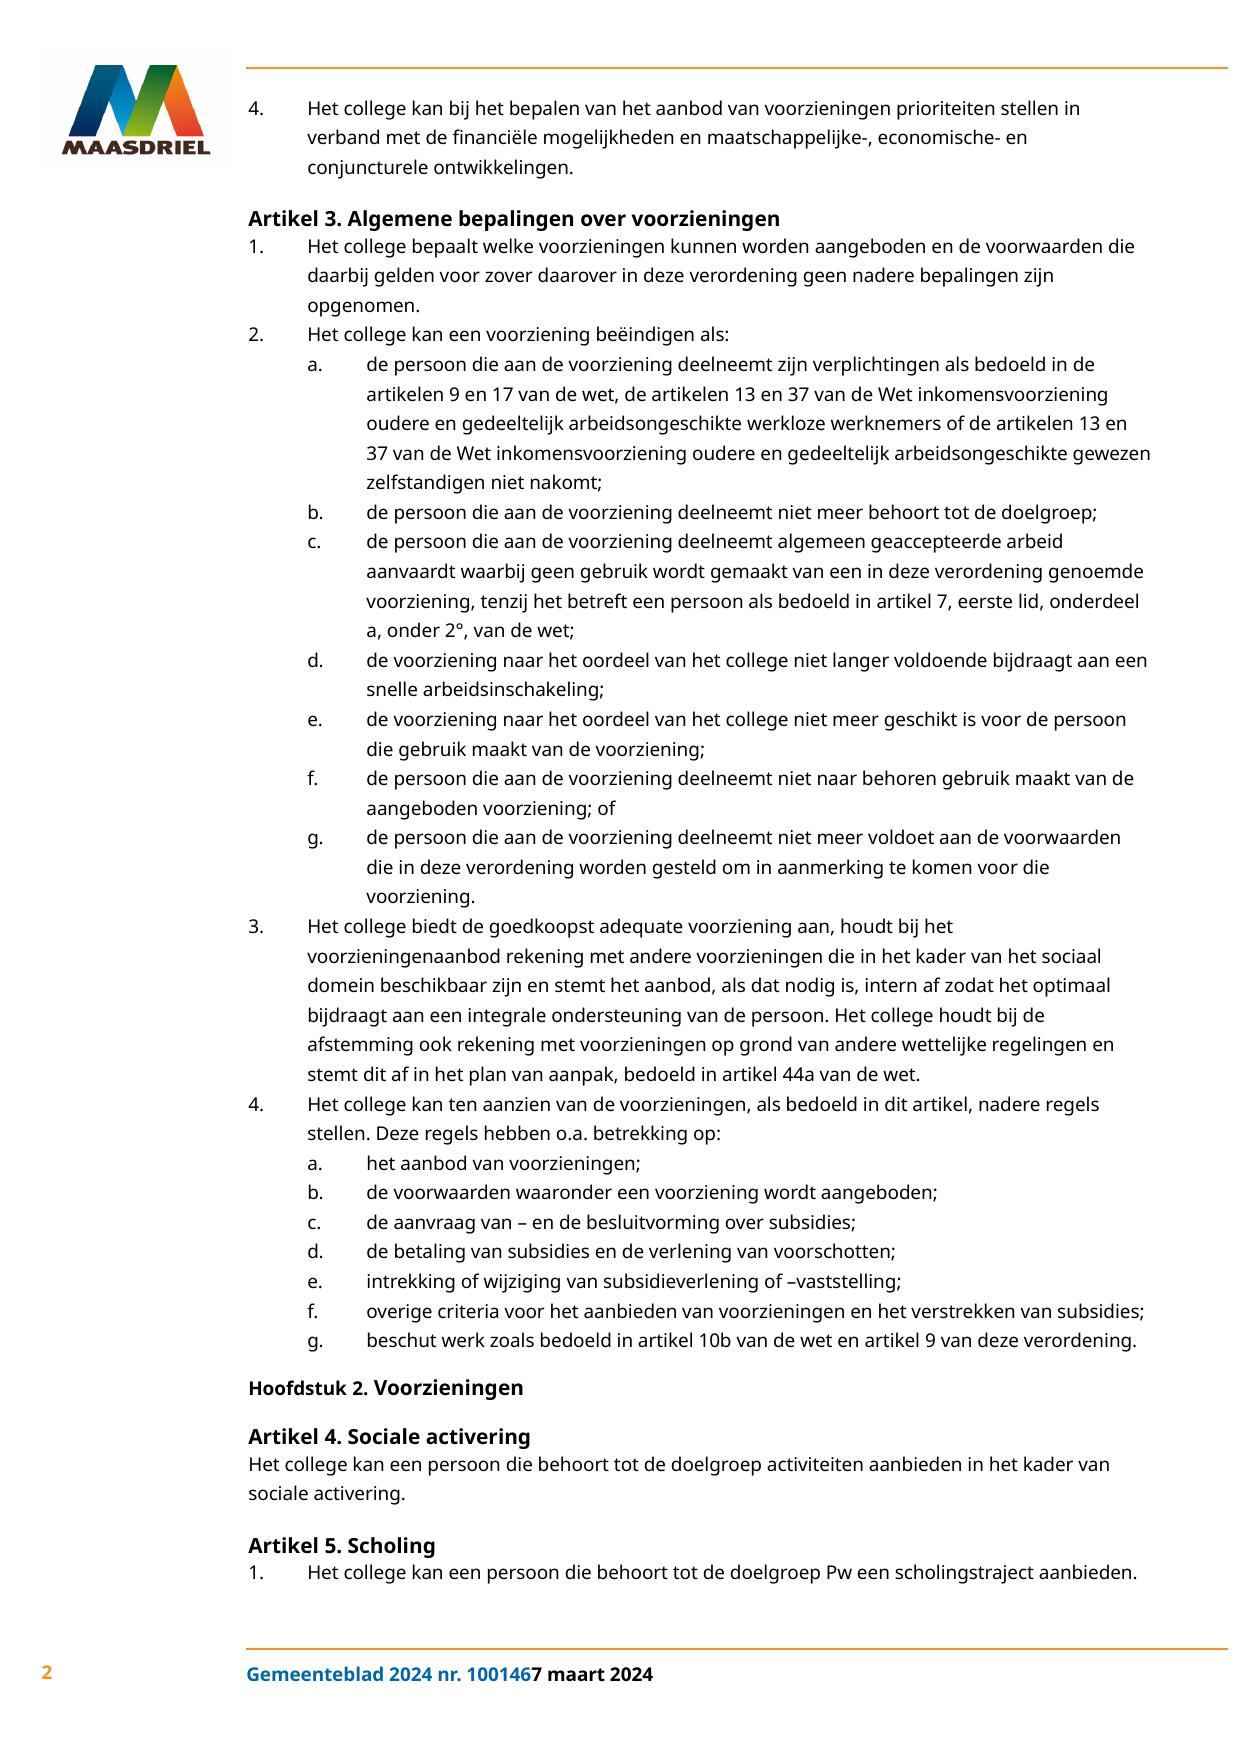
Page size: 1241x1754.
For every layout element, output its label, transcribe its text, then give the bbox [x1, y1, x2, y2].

list de voorziening naar het oordeel van het college niet langer voldoende bijdraagt aan een snelle arbeidsinschakeling; [307, 647, 1152, 702]
list de aanvraag van – en de besluitvorming over subsidies; [307, 1209, 1152, 1235]
list de persoon die aan de voorziening deelneemt niet meer voldoet aan de voorwaarden die in deze verordening worden gesteld om in aanmerking te komen voor die voorziening. [307, 824, 1152, 909]
list de persoon die aan de voorziening deelneemt zijn verplichtingen als bedoeld in de artikelen 9 en 17 van de wet, de artikelen 13 en 37 van de Wet inkomensvoorziening oudere en gedeeltelijk arbeidsongeschikte werkloze werknemers of de artikelen 13 en 37 van de Wet inkomensvoorziening oudere en gedeeltelijk arbeidsongeschikte gewezen zelfstandigen niet nakomt; [307, 351, 1152, 495]
list Het college biedt de goedkoopst adequate voorziening aan, houdt bij het voorzieningenaanbod rekening met andere voorzieningen die in het kader van het sociaal domein beschikbaar zijn en stemt het aanbod, als dat nodig is, intern af zodat het optimaal bijdraagt aan een integrale ondersteuning van de persoon. Het college houdt bij de afstemming ook rekening met voorzieningen op grond van andere wettelijke regelingen en stemt dit af in het plan van aanpak, bedoeld in artikel 44a van de wet. [248, 913, 1152, 1087]
list de persoon die aan de voorziening deelneemt niet naar behoren gebruik maakt van de aangeboden voorziening; of [307, 765, 1152, 821]
text Artikel 4. Sociale activering [248, 1422, 1152, 1451]
text Hoofdstuk 2. Voorzieningen [248, 1373, 1152, 1401]
picture [41, 47, 231, 172]
list beschut werk zoals bedoeld in artikel 10b van de wet en artikel 9 van deze verordening. [307, 1327, 1152, 1353]
list de persoon die aan de voorziening deelneemt algemeen geaccepteerde arbeid aanvaardt waarbij geen gebruik wordt gemaakt van een in deze verordening genoemde voorziening, tenzij het betreft een persoon als bedoeld in artikel 7, eerste lid, onderdeel a, onder 2°, van de wet; [307, 529, 1152, 643]
list Het college bepaalt welke voorzieningen kunnen worden aangeboden en de voorwaarden die daarbij gelden voor zover daarover in deze verordening geen nadere bepalingen zijn opgenomen. [248, 233, 1152, 318]
list het aanbod van voorzieningen; [307, 1150, 1152, 1176]
list Het college kan bij het bepalen van het aanbod van voorzieningen prioriteiten stellen in verband met de financiële mogelijkheden en maatschappelijke-, economische- en conjuncturele ontwikkelingen. [248, 95, 1152, 180]
list intrekking of wijziging van subsidieverlening of –vaststelling; [307, 1268, 1152, 1294]
list de persoon die aan de voorziening deelneemt niet meer behoort tot de doelgroep; [307, 499, 1152, 525]
list overige criteria voor het aanbieden van voorzieningen en het verstrekken van subsidies; [307, 1298, 1152, 1323]
list Het college kan ten aanzien van de voorzieningen, als bedoeld in dit artikel, nadere regels stellen. Deze regels hebben o.a. betrekking op: [248, 1091, 1152, 1146]
text Artikel 3. Algemene bepalingen over voorzieningen [248, 204, 1152, 233]
list de betaling van subsidies en de verlening van voorschotten; [307, 1239, 1152, 1264]
list Het college kan een persoon die behoort tot de doelgroep Pw een scholingstraject aanbieden. [248, 1559, 1152, 1585]
text Artikel 5. Scholing [248, 1531, 1152, 1559]
list de voorziening naar het oordeel van het college niet meer geschikt is voor de persoon die gebruik maakt van de voorziening; [307, 706, 1152, 761]
list Het college kan een voorziening beëindigen als: [248, 322, 1152, 347]
list de voorwaarden waaronder een voorziening wordt aangeboden; [307, 1179, 1152, 1205]
text Het college kan een persoon die behoort tot de doelgroep activiteiten aanbieden in het kader van sociale activering. [248, 1451, 1152, 1506]
